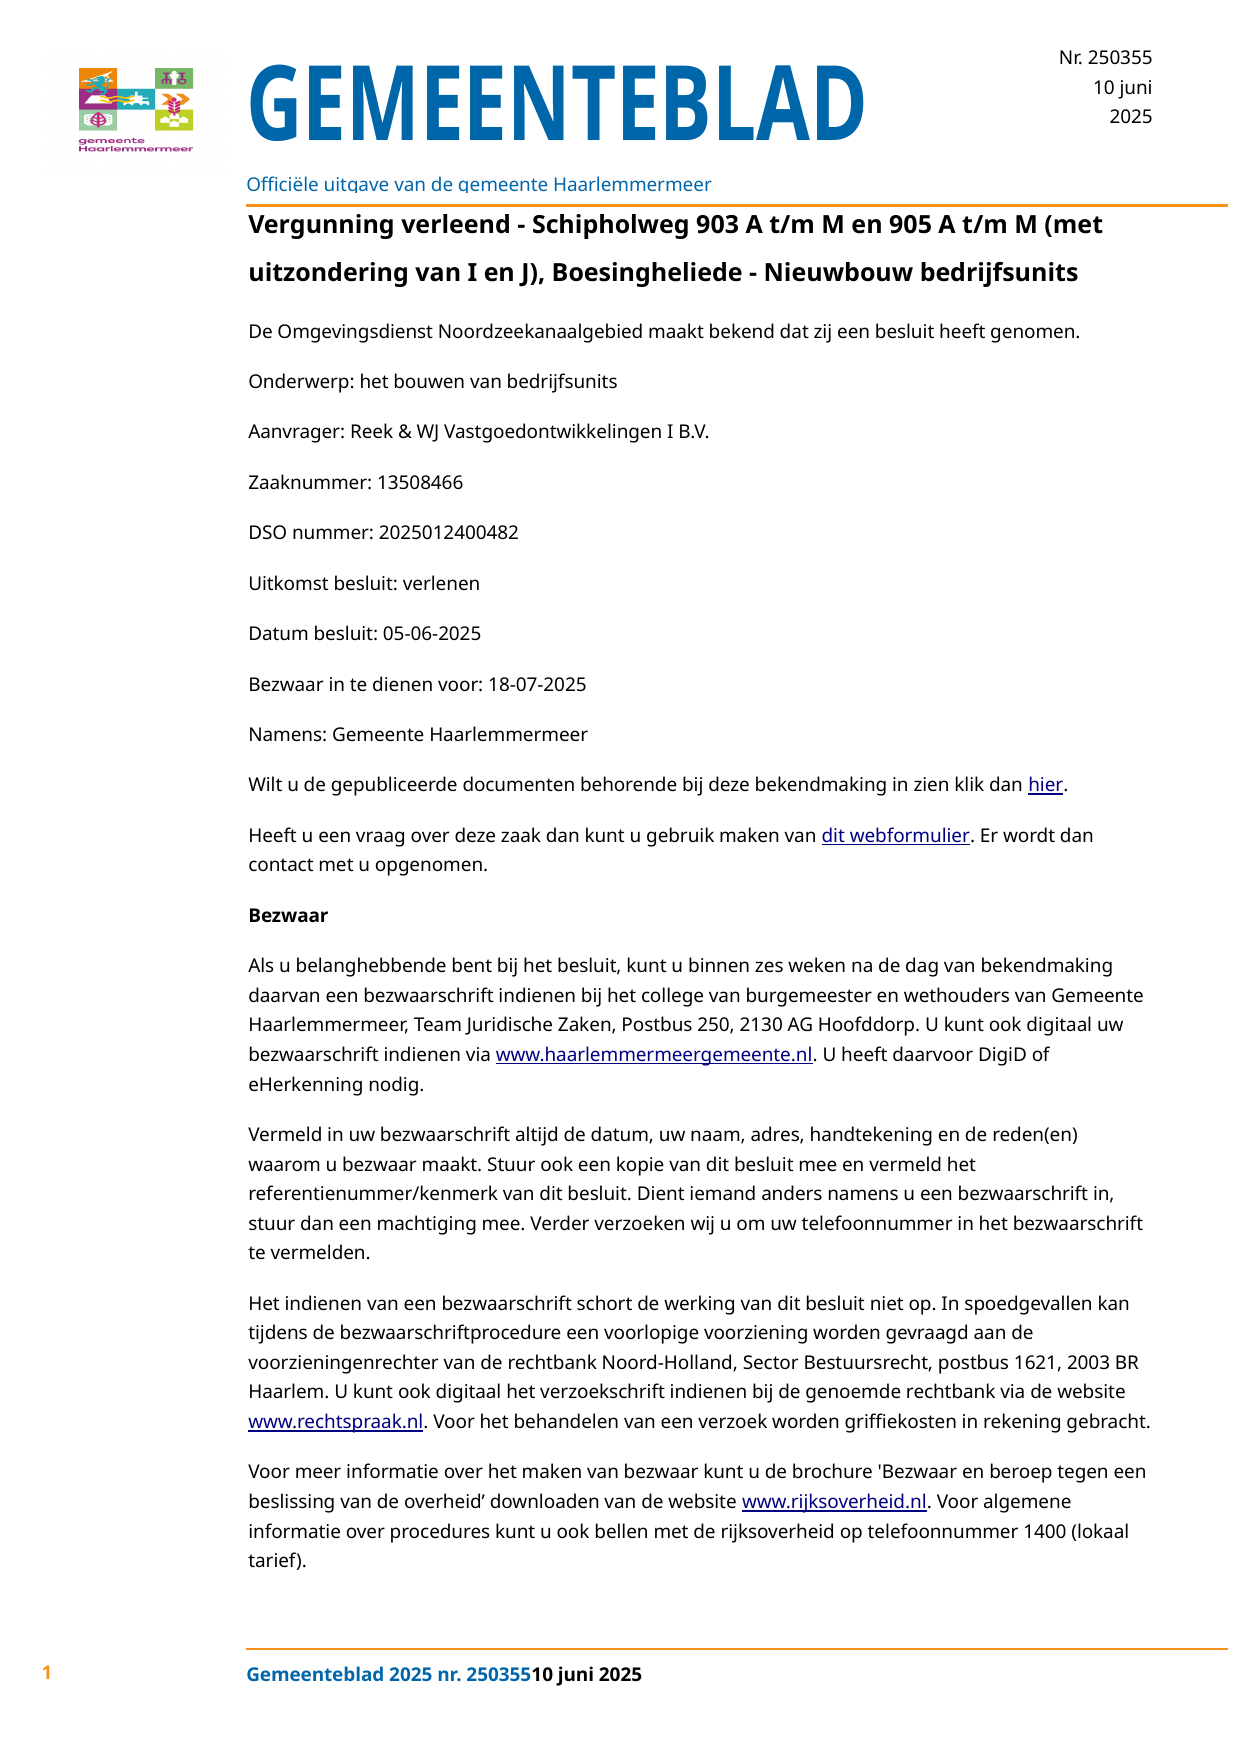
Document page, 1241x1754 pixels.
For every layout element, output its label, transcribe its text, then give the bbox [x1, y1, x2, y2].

text Als u belanghebbende bent bij het besluit, kunt u binnen zes weken na de dag van bekendmaking daarvan een bezwaarschrift indienen bij het college van burgemeester en wethouders van Gemeente Haarlemmermeer, Team Juridische Zaken, Postbus 250, 2130 AG Hoofddorp. U kunt ook digitaal uw bezwaarschrift indienen via www.haarlemmermeergemeente.nl. U heeft daarvoor DigiD of eHerkenning nodig. [248, 952, 1152, 1097]
text Het indienen van een bezwaarschrift schort de werking van dit besluit niet op. In spoedgevallen kan tijdens de bezwaarschriftprocedure een voorlopige voorziening worden gevraagd aan de voorzieningenrechter van de rechtbank Noord-Holland, Sector Bestuursrecht, postbus 1621, 2003 BR Haarlem. U kunt ook digitaal het verzoekschrift indienen bij de genoemde rechtbank via de website www.rechtspraak.nl. Voor het behandelen van een verzoek worden griffiekosten in rekening gebracht. [248, 1290, 1152, 1434]
text Vermeld in uw bezwaarschrift altijd de datum, uw naam, adres, handtekening en de reden(en) waarom u bezwaar maakt. Stuur ook een kopie van dit besluit mee en vermeld het referentienummer/kenmerk van dit besluit. Dient iemand anders namens u een bezwaarschrift in, stuur dan een machtiging mee. Verder verzoeken wij u om uw telefoonnummer in het bezwaarschrift te vermelden. [248, 1121, 1152, 1265]
text Voor meer informatie over het maken van bezwaar kunt u de brochure 'Bezwaar en beroep tegen een beslissing van de overheid’ downloaden van de website www.rijksoverheid.nl. Voor algemene informatie over procedures kunt u ook bellen met de rijksoverheid op telefoonnummer 1400 (lokaal tarief). [248, 1459, 1152, 1573]
text Bezwaar in te dienen voor: 18-07-2025 [248, 671, 1152, 697]
text Uitkomst besluit: verlenen [248, 570, 1152, 596]
text Vergunning verleend - Schipholweg 903 A t/m M en 905 A t/m M (met uitzondering van I en J), Boesingheliede - Nieuwbouw bedrijfsunits [248, 207, 1152, 288]
text Bezwaar [248, 902, 1152, 928]
text Wilt u de gepubliceerde documenten behorende bij deze bekendmaking in zien klik dan hier. [248, 772, 1152, 797]
text DSO nummer: 2025012400482 [248, 519, 1152, 545]
text Onderwerp: het bouwen van bedrijfsunits [248, 368, 1152, 394]
picture [41, 47, 231, 172]
text Zaaknummer: 13508466 [248, 469, 1152, 495]
text Namens: Gemeente Haarlemmermeer [248, 721, 1152, 747]
text Datum besluit: 05-06-2025 [248, 620, 1152, 646]
text Heeft u een vraag over deze zaak dan kunt u gebruik maken van dit webformulier. Er wordt dan contact met u opgenomen. [248, 822, 1152, 877]
text De Omgevingsdienst Noordzeekanaalgebied maakt bekend dat zij een besluit heeft genomen. [248, 318, 1152, 344]
text Aanvrager: Reek & WJ Vastgoedontwikkelingen I B.V. [248, 419, 1152, 444]
